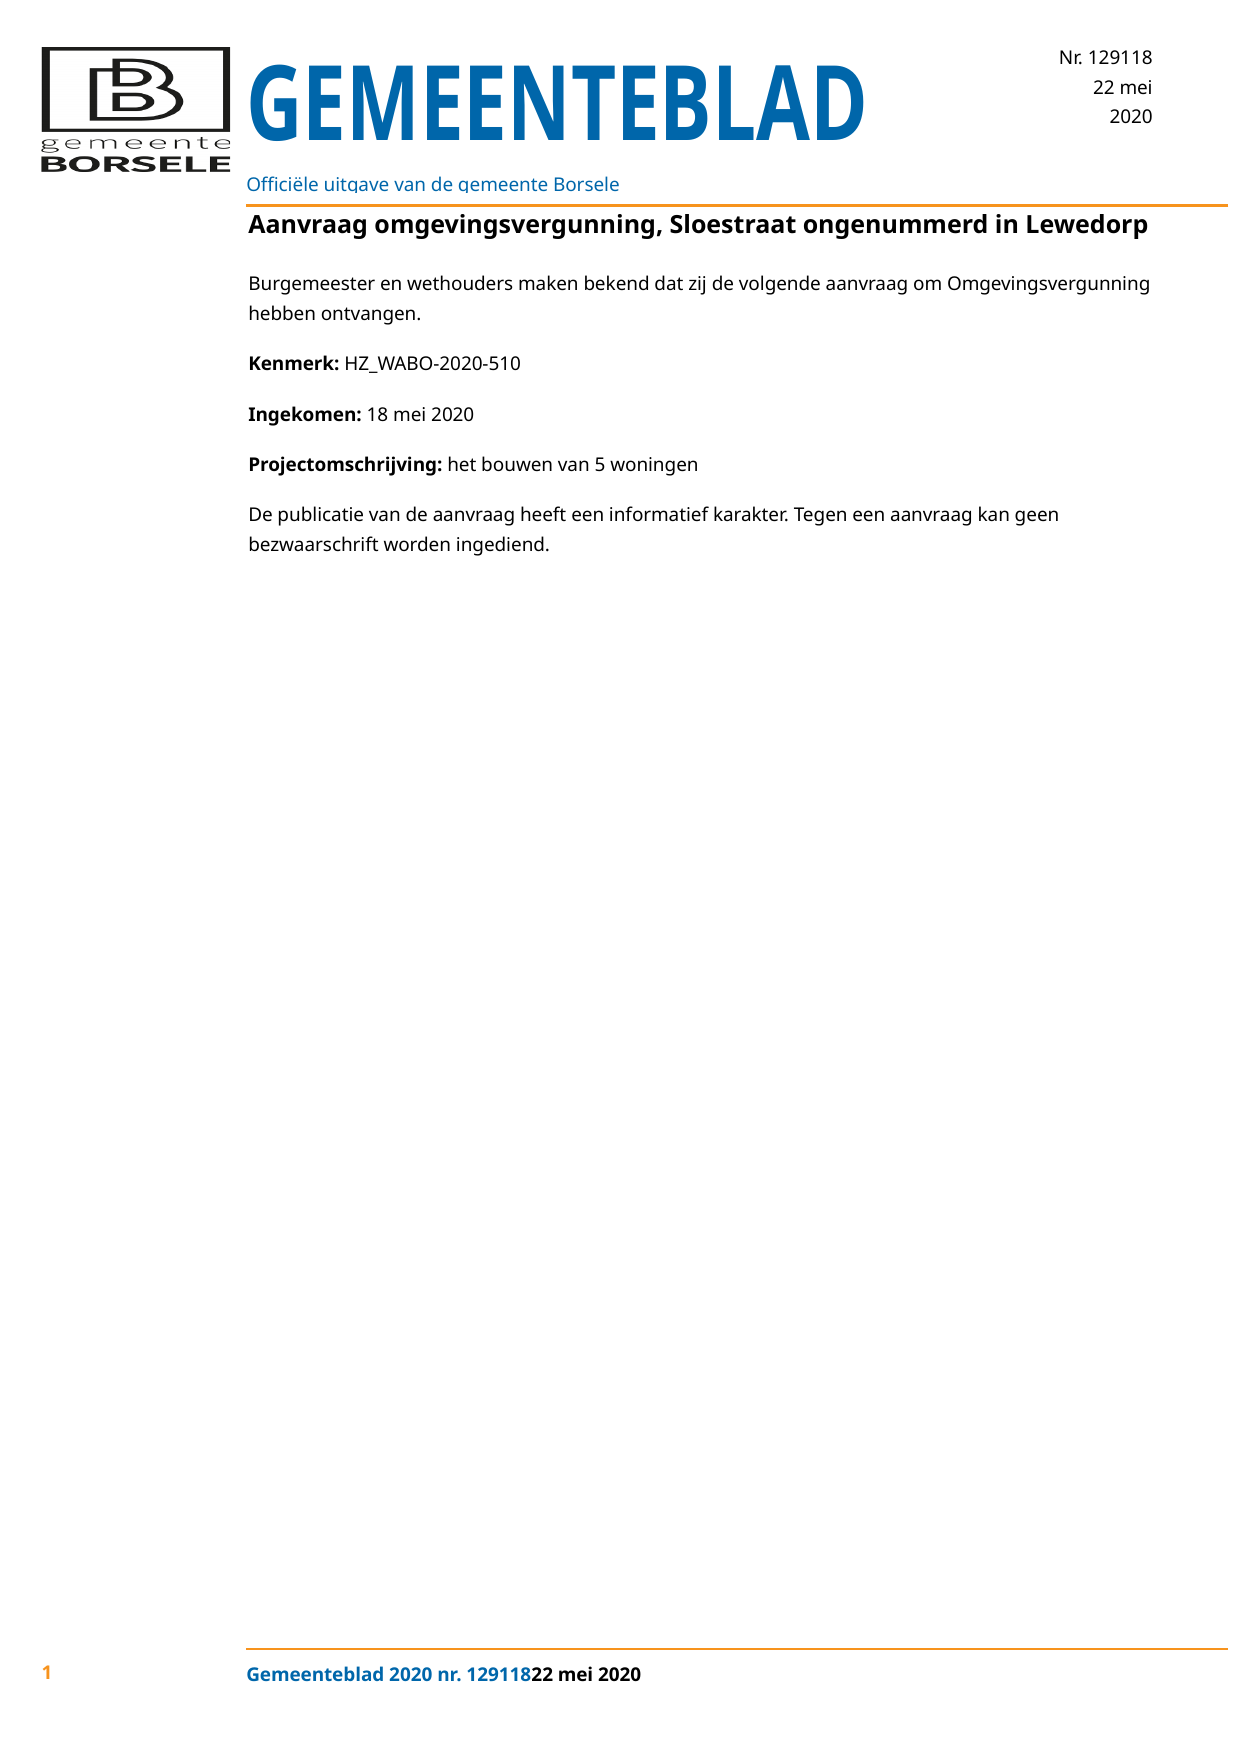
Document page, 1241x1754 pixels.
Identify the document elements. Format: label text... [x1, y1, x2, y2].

text Burgemeester en wethouders maken bekend dat zij de volgende aanvraag om Omgevingsvergunning hebben ontvangen. [248, 270, 1152, 326]
text Aanvraag omgevingsvergunning, Sloestraat ongenummerd in Lewedorp [248, 207, 1152, 241]
picture [41, 47, 231, 172]
text Projectomschrijving: het bouwen van 5 woningen [248, 451, 1152, 477]
text Ingekomen: 18 mei 2020 [248, 401, 1152, 426]
text Kenmerk: HZ_WABO-2020-510 [248, 350, 1152, 376]
text De publicatie van de aanvraag heeft een informatief karakter. Tegen een aanvraag kan geen bezwaarschrift worden ingediend. [248, 502, 1152, 557]
